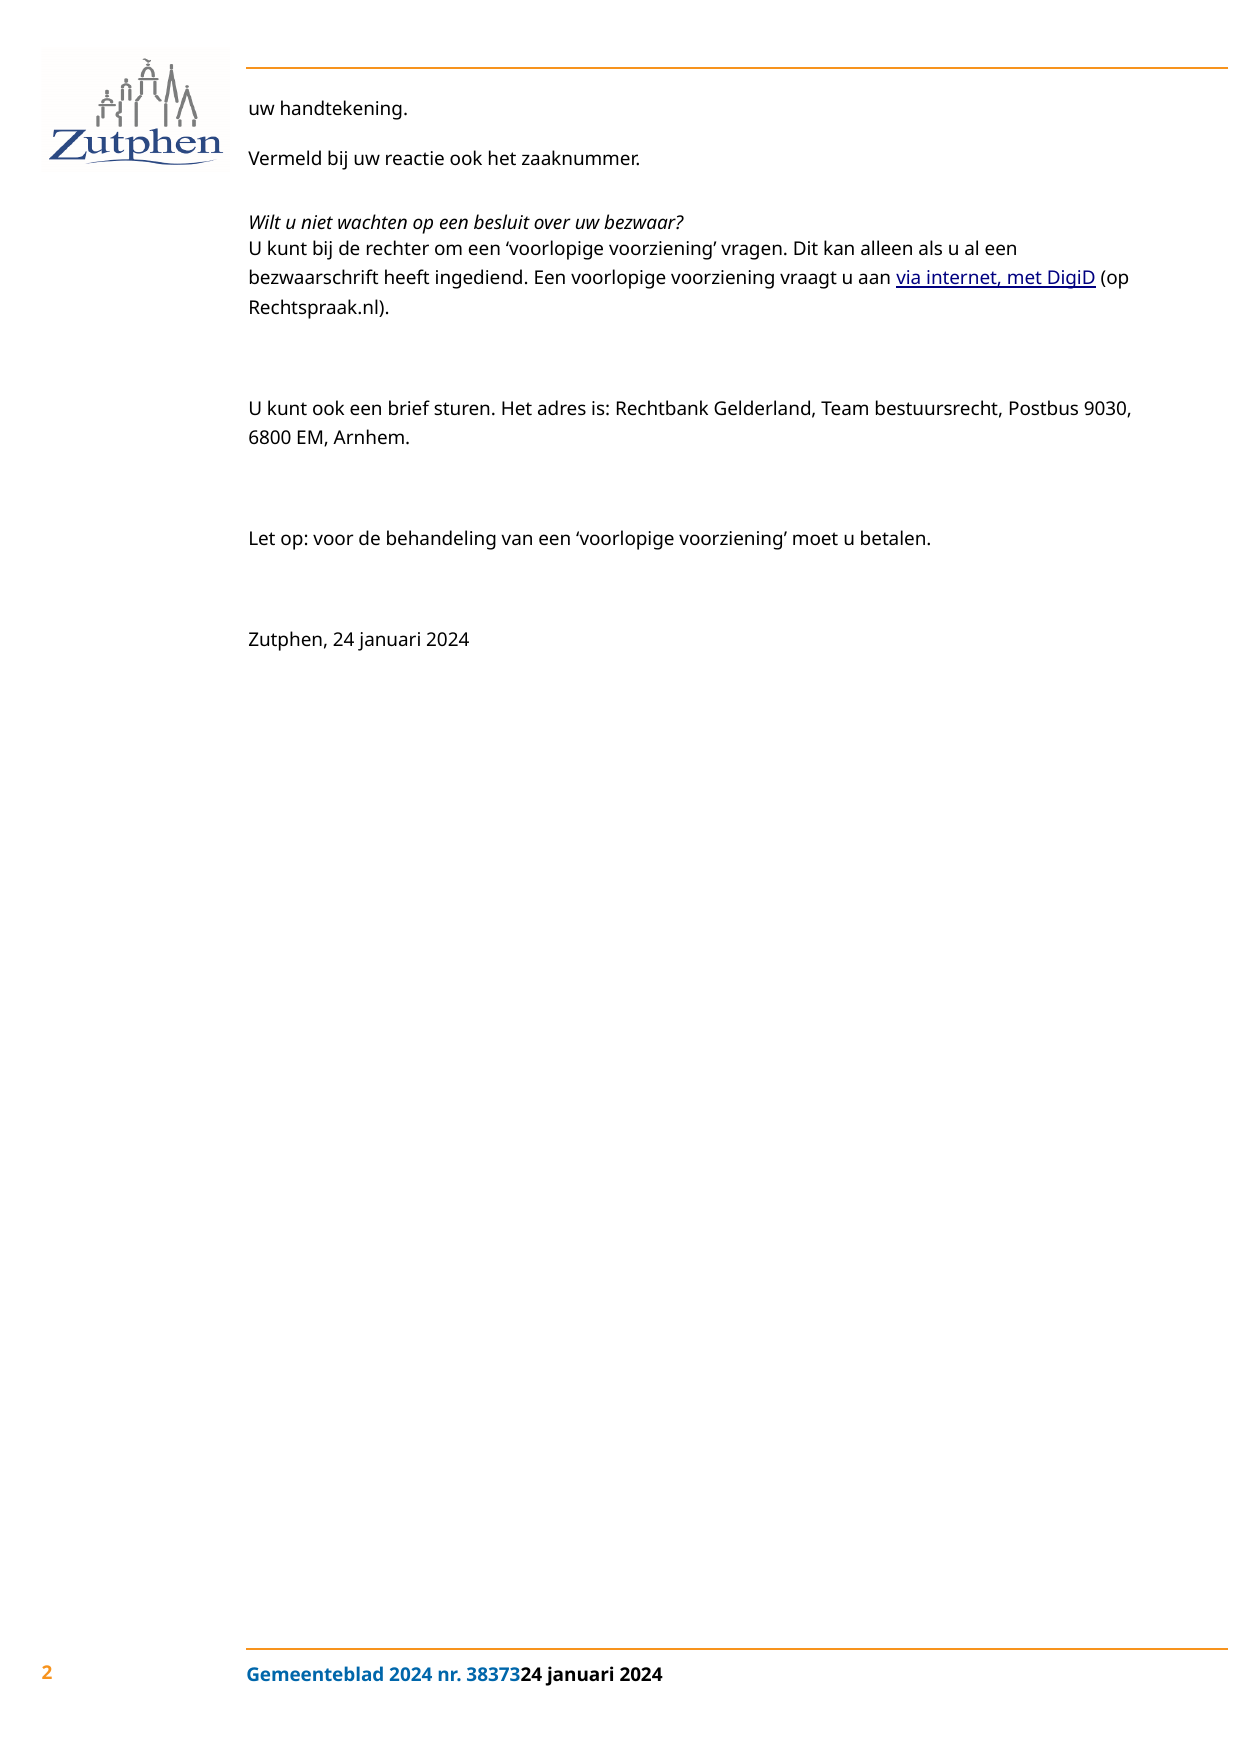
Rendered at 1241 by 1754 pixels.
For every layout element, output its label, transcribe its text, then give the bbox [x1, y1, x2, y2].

text Wilt u niet wachten op een besluit over uw bezwaar? [248, 209, 1152, 235]
text uw handtekening. [248, 95, 1152, 121]
text Vermeld bij uw reactie ook het zaaknummer. [248, 145, 1152, 171]
text Zutphen, 24 januari 2024 [248, 626, 1152, 652]
picture [41, 47, 231, 172]
text U kunt ook een brief sturen. Het adres is: Rechtbank Gelderland, Team bestuursrecht, Postbus 9030, 6800 EM, Arnhem. [248, 395, 1152, 450]
text Let op: voor de behandeling van een ‘voorlopige voorziening’ moet u betalen. [248, 525, 1152, 551]
text U kunt bij de rechter om een ‘voorlopige voorziening’ vragen. Dit kan alleen als u al een bezwaarschrift heeft ingediend. Een voorlopige voorziening vraagt u aan via internet, met DigiD (op Rechtspraak.nl). [248, 235, 1152, 320]
